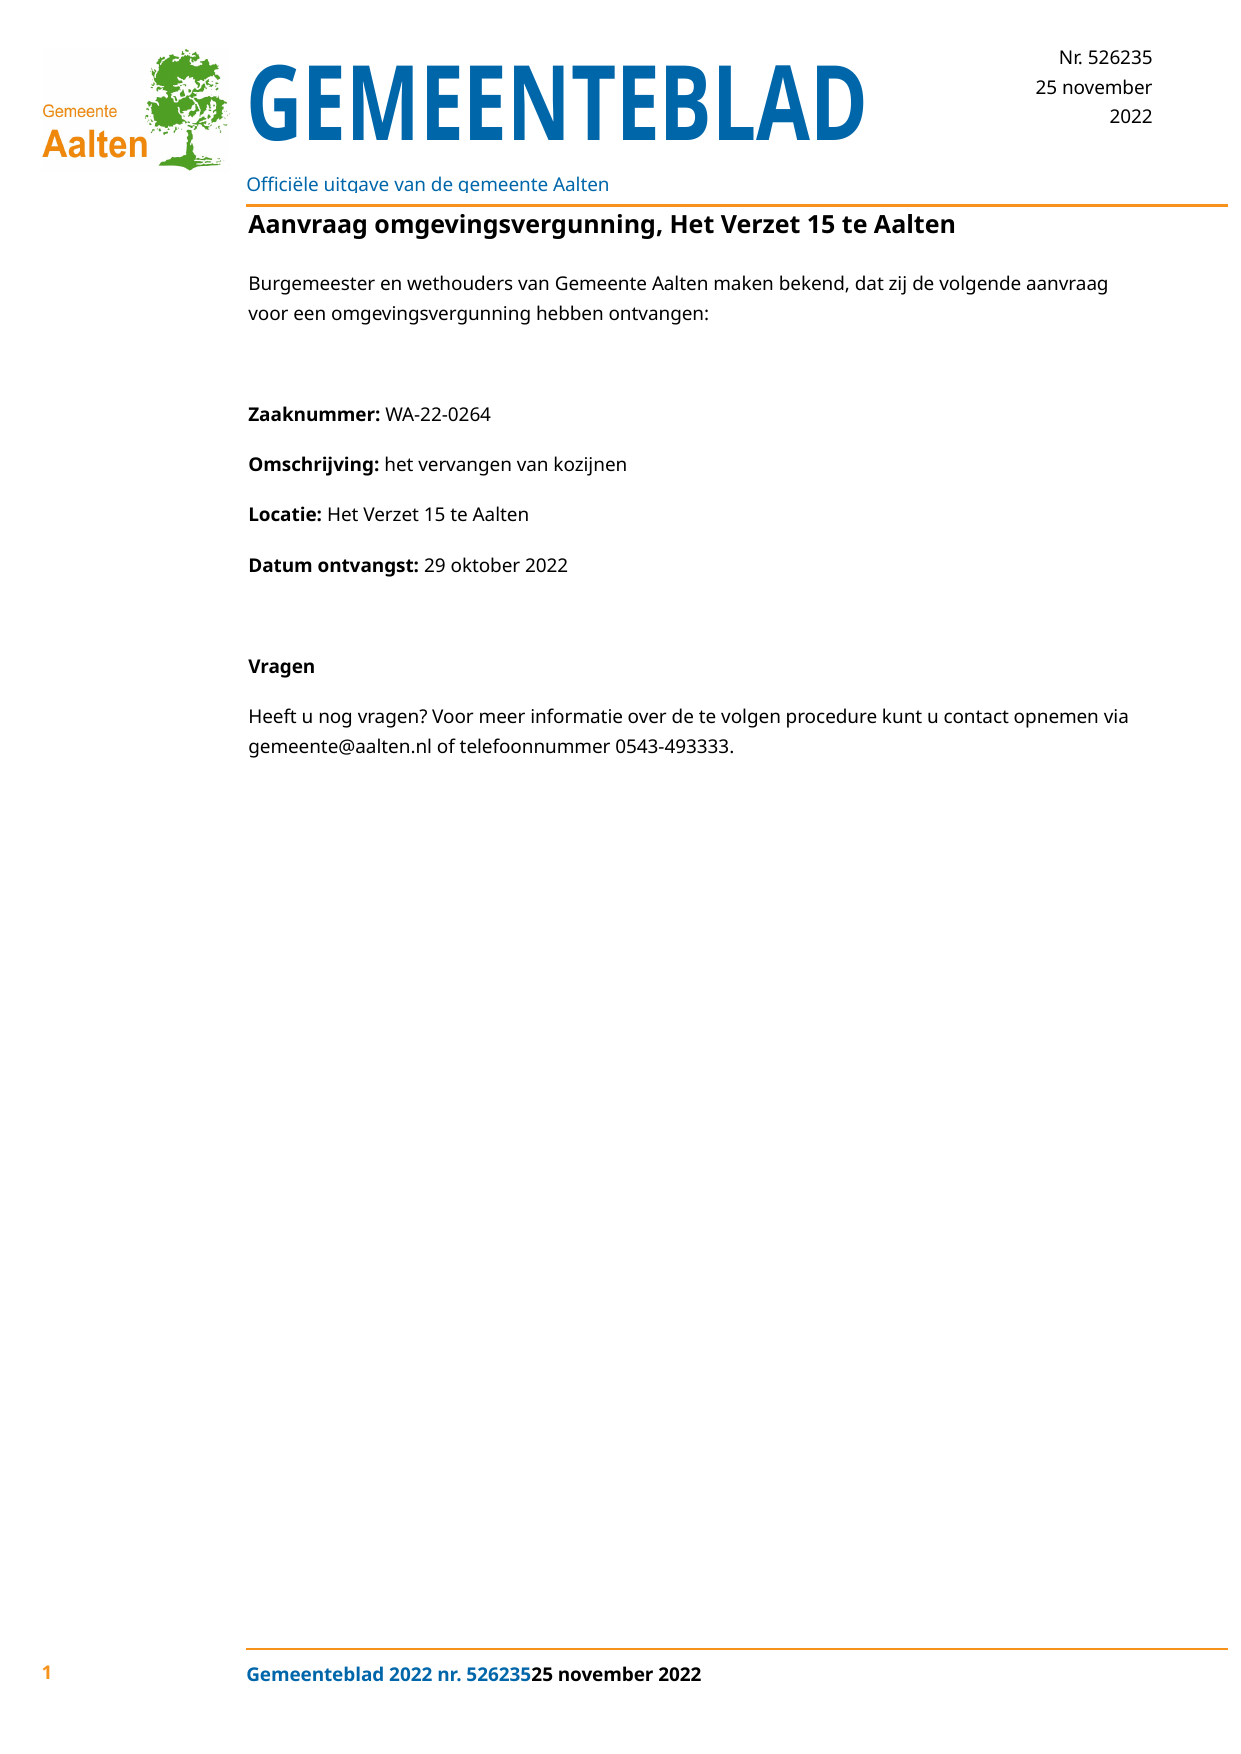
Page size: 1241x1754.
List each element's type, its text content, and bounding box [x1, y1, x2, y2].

text Aanvraag omgevingsvergunning, Het Verzet 15 te Aalten [248, 207, 1152, 241]
text Locatie: Het Verzet 15 te Aalten [248, 502, 1152, 527]
text Burgemeester en wethouders van Gemeente Aalten maken bekend, dat zij de volgende aanvraag voor een omgevingsvergunning hebben ontvangen: [248, 270, 1152, 326]
picture [41, 47, 231, 172]
text Omschrijving: het vervangen van kozijnen [248, 451, 1152, 477]
text Vragen [248, 653, 1152, 678]
text Heeft u nog vragen? Voor meer informatie over de te volgen procedure kunt u contact opnemen via gemeente@aalten.nl of telefoonnummer 0543-493333. [248, 703, 1152, 758]
text Datum ontvangst: 29 oktober 2022 [248, 552, 1152, 578]
text Zaaknummer: WA-22-0264 [248, 401, 1152, 426]
